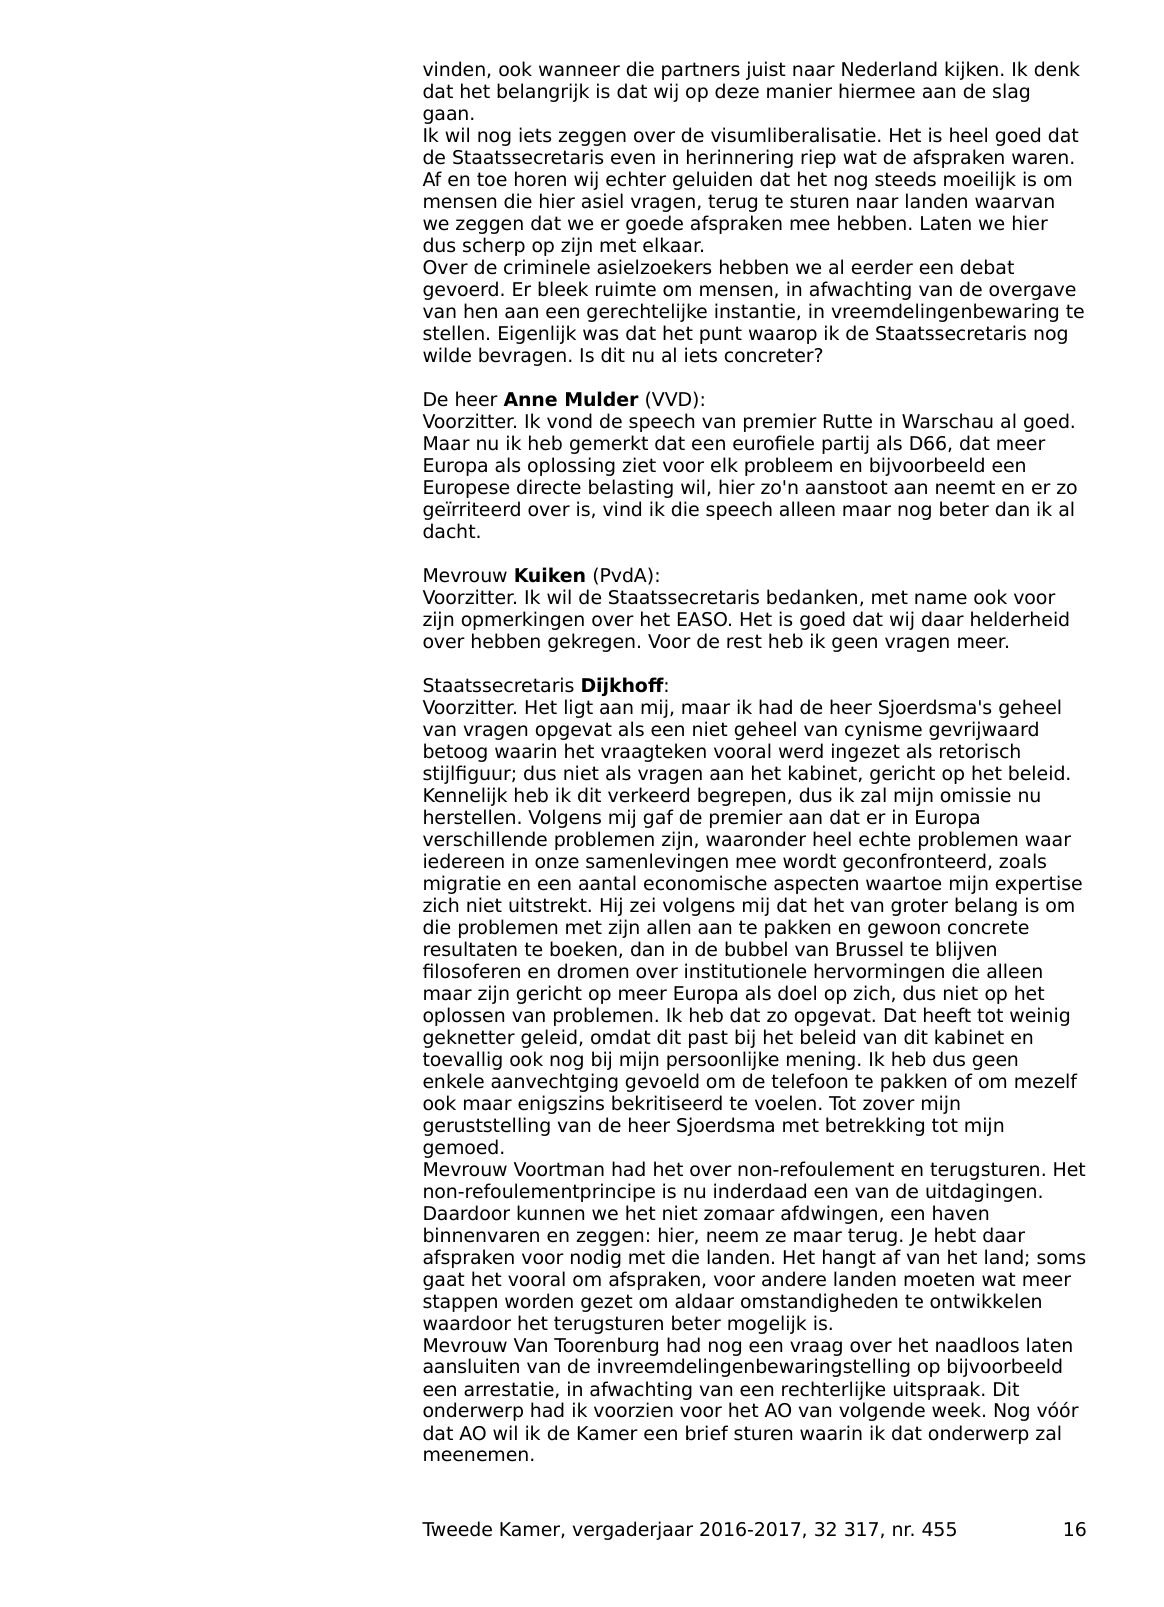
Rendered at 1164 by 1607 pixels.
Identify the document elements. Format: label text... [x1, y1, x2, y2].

text Voorzitter. Ik wil de Staatssecretaris bedanken, met name ook voor zijn opmerkingen over het EASO. Het is goed dat wij daar helderheid over hebben gekregen. Voor de rest heb ik geen vragen meer. [422, 587, 1087, 653]
text Voorzitter. Ik vond de speech van premier Rutte in Warschau al goed. Maar nu ik heb gemerkt dat een eurofiele partij als D66, dat meer Europa als oplossing ziet voor elk probleem en bijvoorbeeld een Europese directe belasting wil, hier zo'n aanstoot aan neemt en er zo geïrriteerd over is, vind ik die speech alleen maar nog beter dan ik al dacht. [422, 411, 1087, 543]
text vinden, ook wanneer die partners juist naar Nederland kijken. Ik denk dat het belangrijk is dat wij op deze manier hiermee aan de slag gaan. [422, 59, 1087, 125]
text Mevrouw Van Toorenburg had nog een vraag over het naadloos laten aansluiten van de invreemdelingenbewaringstelling op bijvoorbeeld een arrestatie, in afwachting van een rechterlijke uitspraak. Dit onderwerp had ik voorzien voor het AO van volgende week. Nog vóór dat AO wil ik de Kamer een brief sturen waarin ik dat onderwerp zal meenemen. [422, 1334, 1087, 1466]
text Staatssecretaris Dijkhoff: [422, 675, 1087, 697]
text Over de criminele asielzoekers hebben we al eerder een debat gevoerd. Er bleek ruimte om mensen, in afwachting van de overgave van hen aan een gerechtelijke instantie, in vreemdelingenbewaring te stellen. Eigenlijk was dat het punt waarop ik de Staatssecretaris nog wilde bevragen. Is dit nu al iets concreter? [422, 257, 1087, 367]
text Mevrouw Voortman had het over non-refoulement en terugsturen. Het non-refoulementprincipe is nu inderdaad een van de uitdagingen. Daardoor kunnen we het niet zomaar afdwingen, een haven binnenvaren en zeggen: hier, neem ze maar terug. Je hebt daar afspraken voor nodig met die landen. Het hangt af van het land; soms gaat het vooral om afspraken, voor andere landen moeten wat meer stappen worden gezet om aldaar omstandigheden te ontwikkelen waardoor het terugsturen beter mogelijk is. [422, 1159, 1087, 1334]
text De heer Anne Mulder (VVD): [422, 389, 1087, 411]
text Voorzitter. Het ligt aan mij, maar ik had de heer Sjoerdsma's geheel van vragen opgevat als een niet geheel van cynisme gevrijwaard betoog waarin het vraagteken vooral werd ingezet als retorisch stijlfiguur; dus niet als vragen aan het kabinet, gericht op het beleid. Kennelijk heb ik dit verkeerd begrepen, dus ik zal mijn omissie nu herstellen. Volgens mij gaf de premier aan dat er in Europa verschillende problemen zijn, waaronder heel echte problemen waar iedereen in onze samenlevingen mee wordt geconfronteerd, zoals migratie en een aantal economische aspecten waartoe mijn expertise zich niet uitstrekt. Hij zei volgens mij dat het van groter belang is om die problemen met zijn allen aan te pakken en gewoon concrete resultaten te boeken, dan in de bubbel van Brussel te blijven filosoferen en dromen over institutionele hervormingen die alleen maar zijn gericht op meer Europa als doel op zich, dus niet op het oplossen van problemen. Ik heb dat zo opgevat. Dat heeft tot weinig geknetter geleid, omdat dit past bij het beleid van dit kabinet en toevallig ook nog bij mijn persoonlijke mening. Ik heb dus geen enkele aanvechtging gevoeld om de telefoon te pakken of om mezelf ook maar enigszins bekritiseerd te voelen. Tot zover mijn geruststelling van de heer Sjoerdsma met betrekking tot mijn gemoed. [422, 697, 1087, 1159]
text Mevrouw Kuiken (PvdA): [422, 565, 1087, 587]
text Ik wil nog iets zeggen over de visumliberalisatie. Het is heel goed dat de Staatssecretaris even in herinnering riep wat de afspraken waren. Af en toe horen wij echter geluiden dat het nog steeds moeilijk is om mensen die hier asiel vragen, terug te sturen naar landen waarvan we zeggen dat we er goede afspraken mee hebben. Laten we hier dus scherp op zijn met elkaar. [422, 125, 1087, 257]
